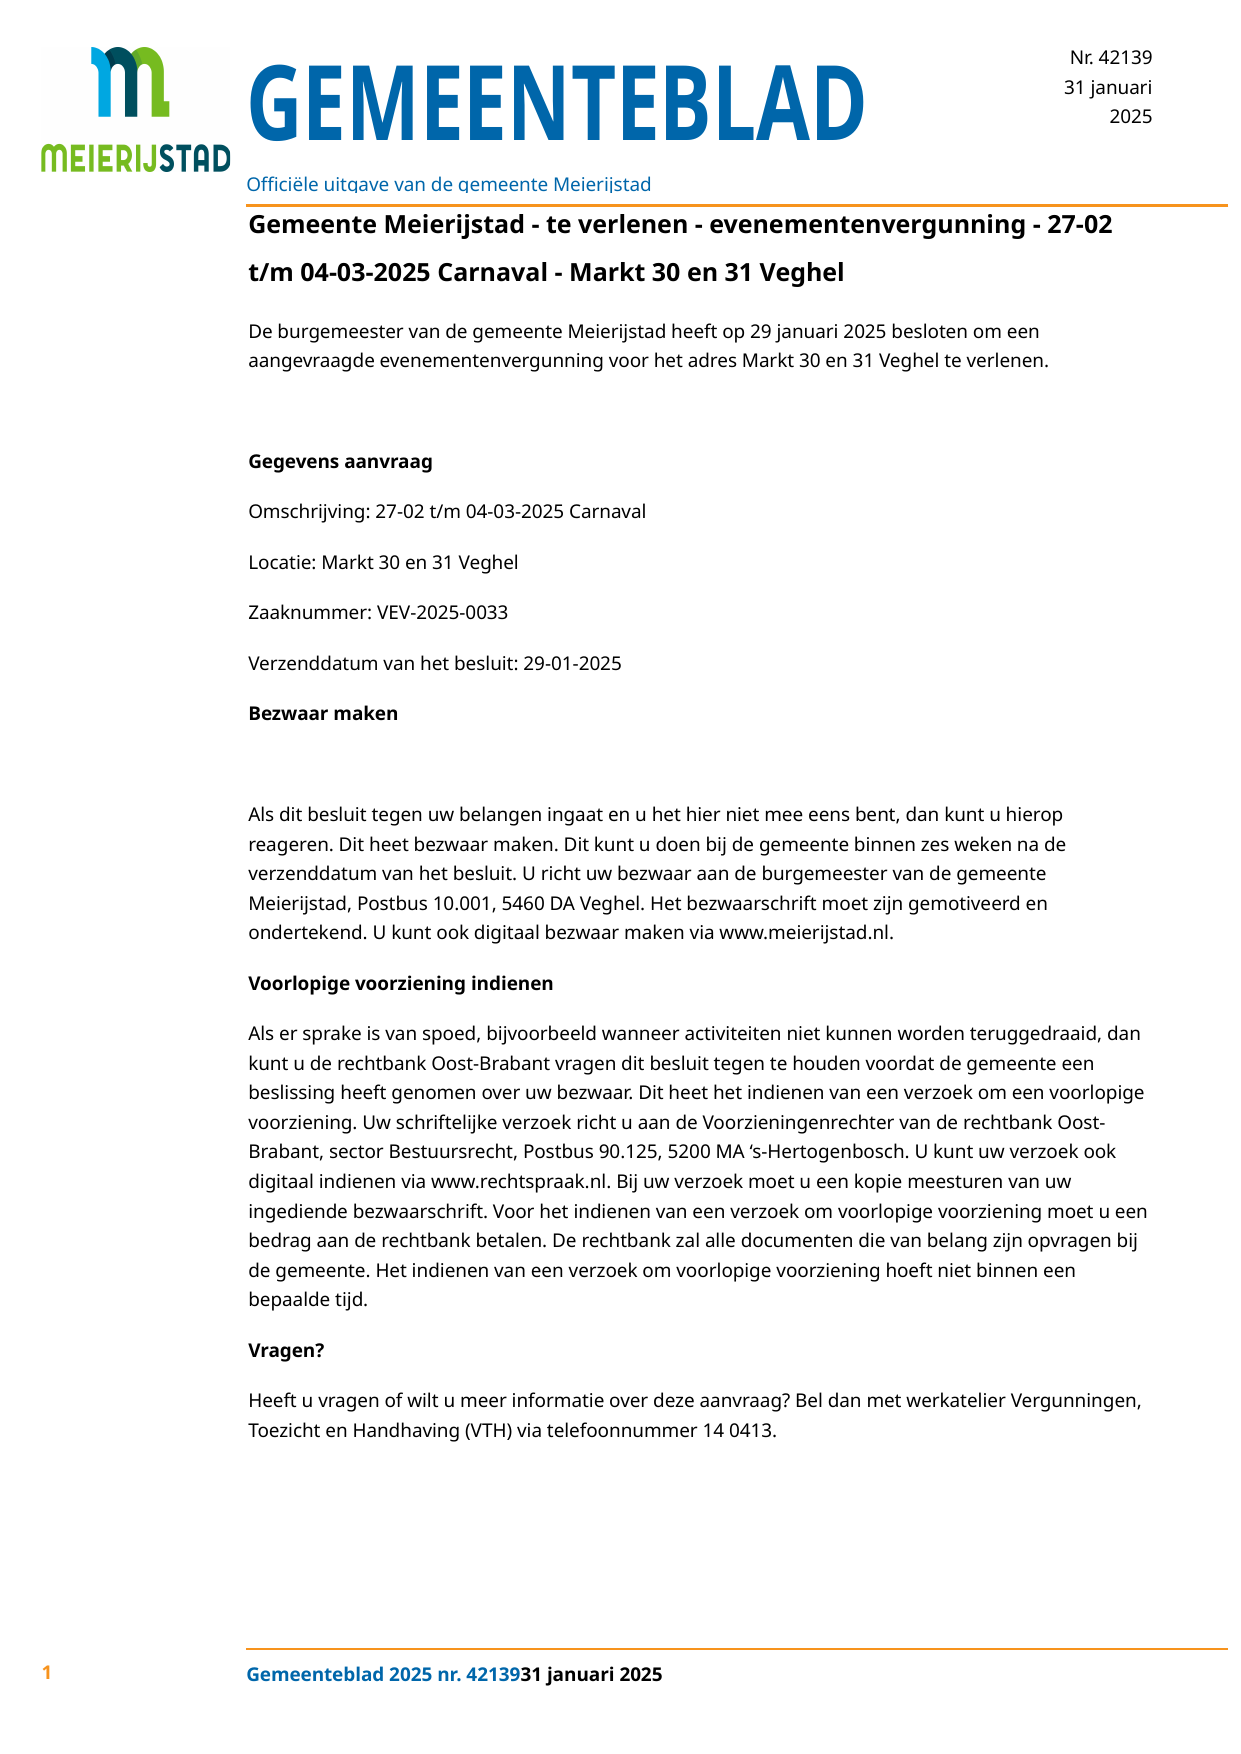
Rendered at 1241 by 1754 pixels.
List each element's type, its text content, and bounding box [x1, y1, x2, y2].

text Gegevens aanvraag [248, 448, 1152, 474]
text Zaaknummer: VEV-2025-0033 [248, 599, 1152, 625]
text Als er sprake is van spoed, bijvoorbeeld wanneer activiteiten niet kunnen worden teruggedraaid, dan kunt u de rechtbank Oost-Brabant vragen dit besluit tegen te houden voordat de gemeente een beslissing heeft genomen over uw bezwaar. Dit heet het indienen van een verzoek om een voorlopige voorziening. Uw schriftelijke verzoek richt u aan de Voorzieningenrechter van de rechtbank Oost-Brabant, sector Bestuursrecht, Postbus 90.125, 5200 MA ‘s-Hertogenbosch. U kunt uw verzoek ook digitaal indienen via www.rechtspraak.nl. Bij uw verzoek moet u een kopie meesturen van uw ingediende bezwaarschrift. Voor het indienen van een verzoek om voorlopige voorziening moet u een bedrag aan de rechtbank betalen. De rechtbank zal alle documenten die van belang zijn opvragen bij de gemeente. Het indienen van een verzoek om voorlopige voorziening hoeft niet binnen een bepaalde tijd. [248, 1020, 1152, 1312]
text Verzenddatum van het besluit: 29-01-2025 [248, 650, 1152, 676]
text Heeft u vragen of wilt u meer informatie over deze aanvraag? Bel dan met werkatelier Vergunningen, Toezicht en Handhaving (VTH) via telefoonnummer 14 0413. [248, 1387, 1152, 1443]
text Gemeente Meierijstad - te verlenen - evenementenvergunning - 27-02 t/m 04-03-2025 Carnaval - Markt 30 en 31 Veghel [248, 207, 1152, 288]
text Vragen? [248, 1337, 1152, 1363]
text Omschrijving: 27-02 t/m 04-03-2025 Carnaval [248, 499, 1152, 524]
text Voorlopige voorziening indienen [248, 970, 1152, 996]
text Als dit besluit tegen uw belangen ingaat en u het hier niet mee eens bent, dan kunt u hierop reageren. Dit heet bezwaar maken. Dit kunt u doen bij de gemeente binnen zes weken na de verzenddatum van het besluit. U richt uw bezwaar aan de burgemeester van de gemeente Meierijstad, Postbus 10.001, 5460 DA Veghel. Het bezwaarschrift moet zijn gemotiveerd en ondertekend. U kunt ook digitaal bezwaar maken via www.meierijstad.nl. [248, 801, 1152, 945]
text Locatie: Markt 30 en 31 Veghel [248, 549, 1152, 575]
picture [41, 47, 231, 172]
text De burgemeester van de gemeente Meierijstad heeft op 29 januari 2025 besloten om een aangevraagde evenementenvergunning voor het adres Markt 30 en 31 Veghel te verlenen. [248, 318, 1152, 373]
text Bezwaar maken [248, 700, 1152, 726]
